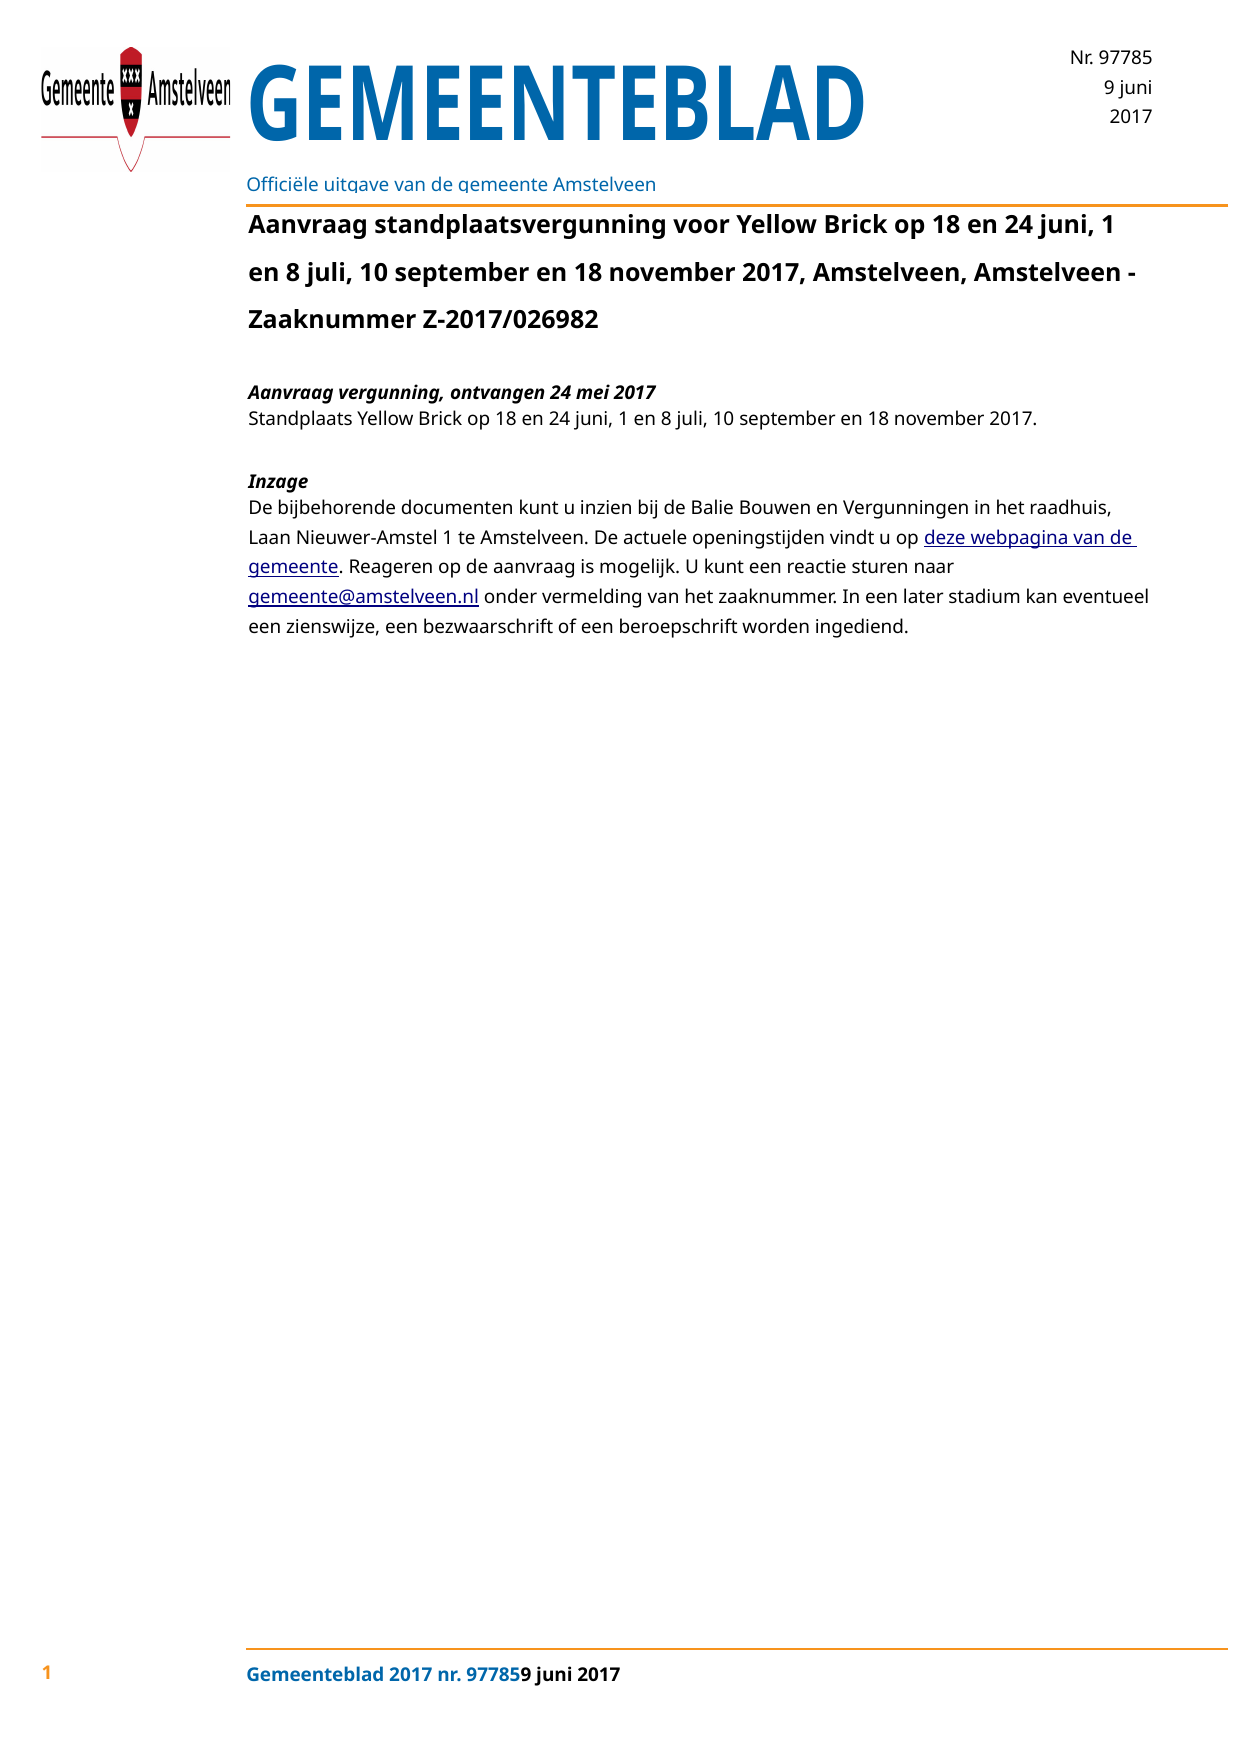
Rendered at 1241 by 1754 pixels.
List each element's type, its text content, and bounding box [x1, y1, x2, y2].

text Aanvraag vergunning, ontvangen 24 mei 2017 [248, 379, 1152, 405]
picture [41, 47, 231, 172]
text Standplaats Yellow Brick op 18 en 24 juni, 1 en 8 juli, 10 september en 18 november 2017. [248, 405, 1152, 431]
text Aanvraag standplaatsvergunning voor Yellow Brick op 18 en 24 juni, 1 en 8 juli, 10 september en 18 november 2017, Amstelveen, Amstelveen - Zaaknummer Z-2017/026982 [248, 207, 1152, 336]
text De bijbehorende documenten kunt u inzien bij de Balie Bouwen en Vergunningen in het raadhuis, Laan Nieuwer-Amstel 1 te Amstelveen. De actuele openingstijden vindt u op deze webpagina van de gemeente. Reageren op de aanvraag is mogelijk. U kunt een reactie sturen naar gemeente@amstelveen.nl onder vermelding van het zaaknummer. In een later stadium kan eventueel een zienswijze, een bezwaarschrift of een beroepschrift worden ingediend. [248, 494, 1152, 638]
text Inzage [248, 469, 1152, 494]
